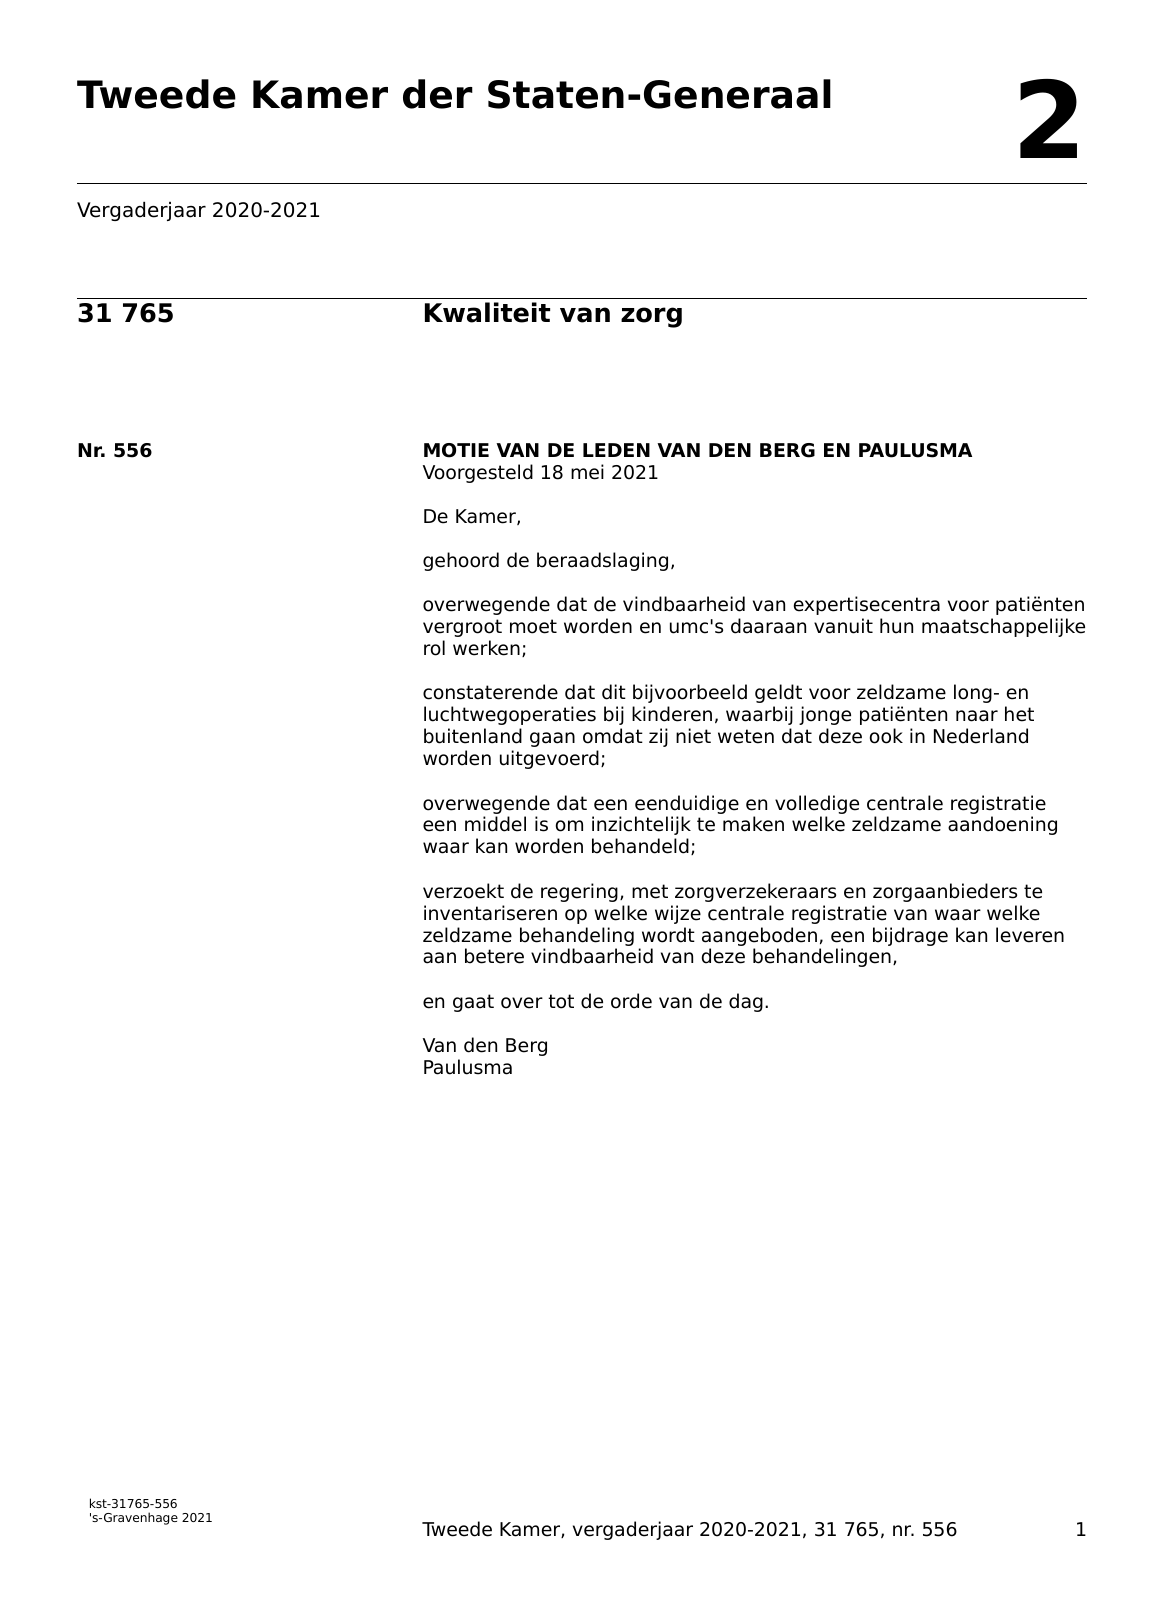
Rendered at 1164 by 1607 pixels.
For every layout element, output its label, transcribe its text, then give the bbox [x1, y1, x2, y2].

table_header 2 [886, 59, 1087, 183]
text Voorgesteld 18 mei 2021 [422, 462, 1087, 484]
text overwegende dat een eenduidige en volledige centrale registratie een middel is om inzichtelijk te maken welke zeldzame aandoening waar kan worden behandeld; [422, 792, 1087, 858]
text overwegende dat de vindbaarheid van expertisecentra voor patiënten vergroot moet worden en umc's daaraan vanuit hun maatschappelijke rol werken; [422, 594, 1087, 660]
text 's-Gravenhage 2021 [88, 1511, 323, 1525]
text en gaat over tot de orde van de dag. [422, 991, 1087, 1013]
table_header Tweede Kamer der Staten-Generaal [77, 59, 886, 183]
table_cell Vergaderjaar 2020-2021 [77, 184, 1087, 298]
text gehoord de beraadslaging, [422, 550, 1087, 572]
text Paulusma [422, 1057, 1087, 1079]
text constaterende dat dit bijvoorbeeld geldt voor zeldzame long- en luchtwegoperaties bij kinderen, waarbij jonge patiënten naar het buitenland gaan omdat zij niet weten dat deze ook in Nederland worden uitgevoerd; [422, 682, 1087, 770]
text verzoekt de regering, met zorgverzekeraars en zorgaanbieders te inventariseren op welke wijze centrale registratie van waar welke zeldzame behandeling wordt aangeboden, een bijdrage kan leveren aan betere vindbaarheid van deze behandelingen, [422, 881, 1087, 968]
text Van den Berg [422, 1035, 1087, 1057]
subtitle 31 765 Kwaliteit van zorg [77, 299, 1087, 329]
subtitle Nr. 556 MOTIE VAN DE LEDEN VAN DEN BERG EN PAULUSMA [77, 440, 1087, 462]
text De Kamer, [422, 506, 1087, 528]
text kst-31765-556 [88, 1497, 323, 1511]
